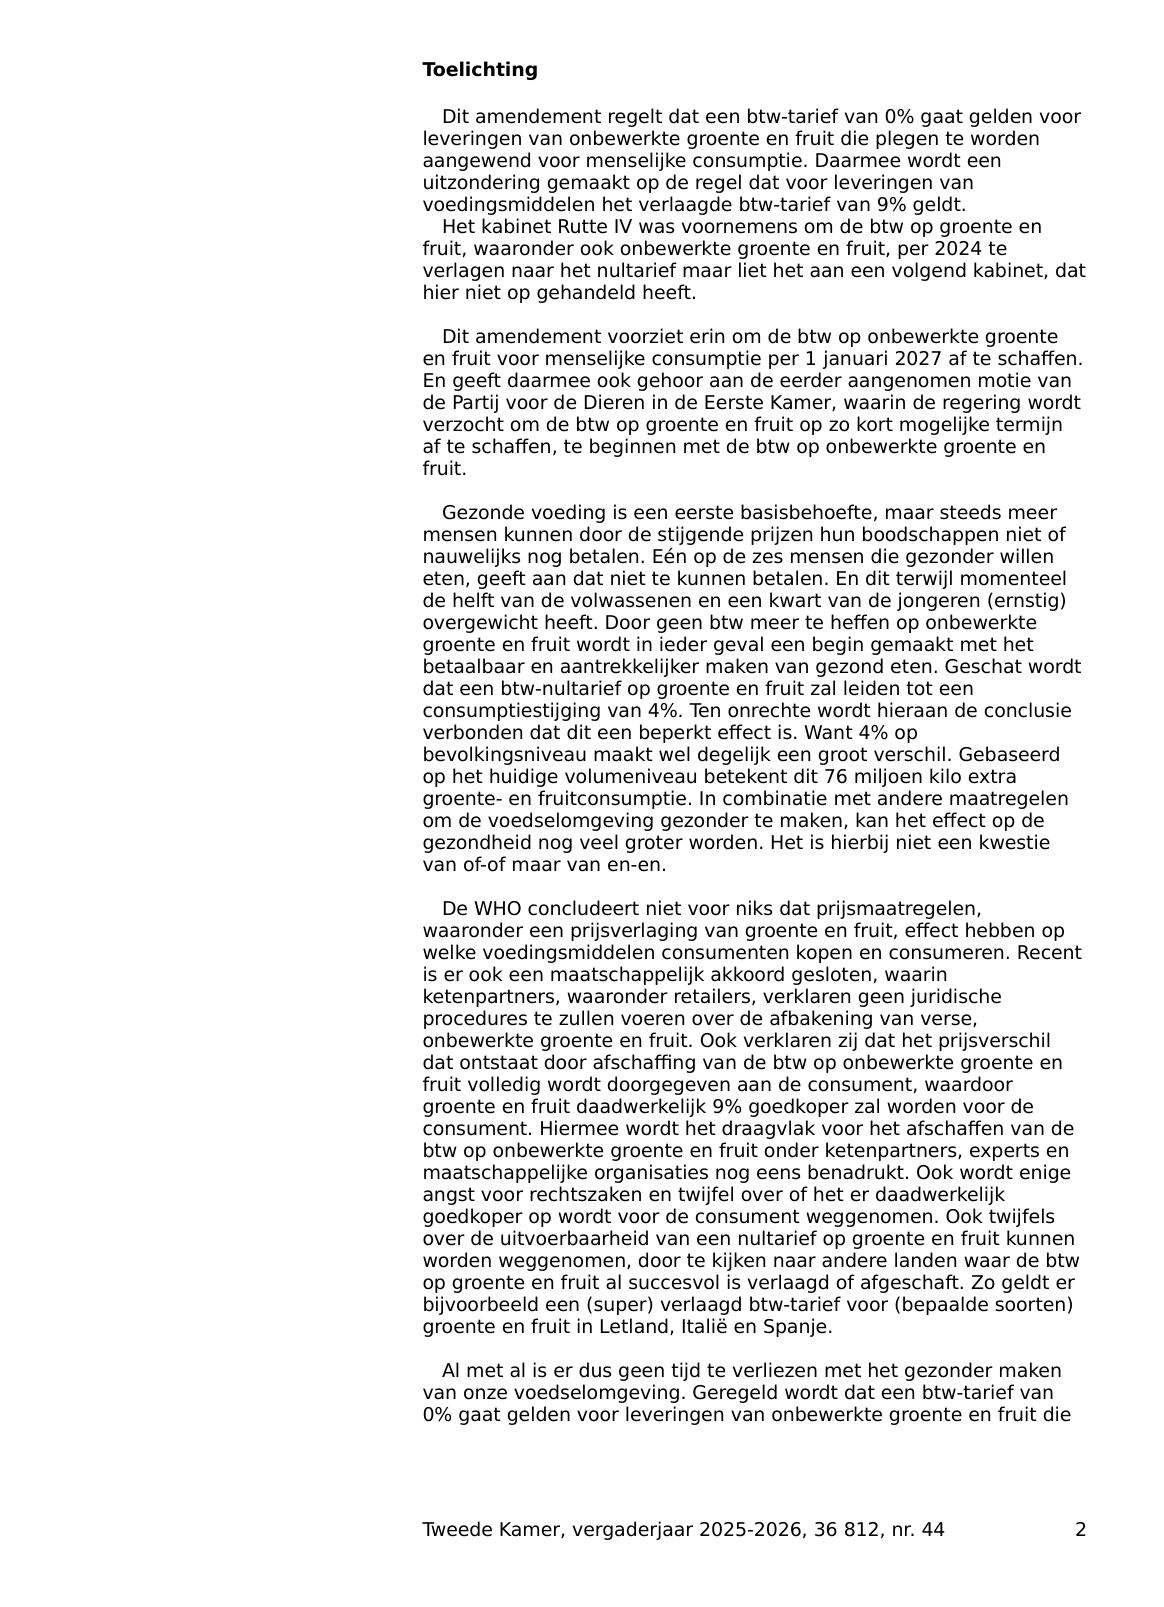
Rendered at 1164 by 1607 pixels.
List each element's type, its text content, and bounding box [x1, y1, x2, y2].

text Al met al is er dus geen tijd te verliezen met het gezonder maken van onze voedselomgeving. Geregeld wordt dat een btw-tarief van 0% gaat gelden voor leveringen van onbewerkte groente en fruit die [422, 1360, 1087, 1426]
text Dit amendement regelt dat een btw-tarief van 0% gaat gelden voor leveringen van onbewerkte groente en fruit die plegen te worden aangewend voor menselijke consumptie. Daarmee wordt een uitzondering gemaakt op de regel dat voor leveringen van voedingsmiddelen het verlaagde btw-tarief van 9% geldt. [422, 106, 1087, 216]
text Dit amendement voorziet erin om de btw op onbewerkte groente en fruit voor menselijke consumptie per 1 januari 2027 af te schaffen. En geeft daarmee ook gehoor aan de eerder aangenomen motie van de Partij voor de Dieren in de Eerste Kamer, waarin de regering wordt verzocht om de btw op groente en fruit op zo kort mogelijke termijn af te schaffen, te beginnen met de btw op onbewerkte groente en fruit. [422, 326, 1087, 480]
text Het kabinet Rutte IV was voornemens om de btw op groente en fruit, waaronder ook onbewerkte groente en fruit, per 2024 te verlagen naar het nultarief maar liet het aan een volgend kabinet, dat hier niet op gehandeld heeft. [422, 216, 1087, 304]
subtitle Toelichting [422, 59, 1087, 81]
text Gezonde voeding is een eerste basisbehoefte, maar steeds meer mensen kunnen door de stijgende prijzen hun boodschappen niet of nauwelijks nog betalen. Eén op de zes mensen die gezonder willen eten, geeft aan dat niet te kunnen betalen. En dit terwijl momenteel de helft van de volwassenen en een kwart van de jongeren (ernstig) overgewicht heeft. Door geen btw meer te heffen op onbewerkte groente en fruit wordt in ieder geval een begin gemaakt met het betaalbaar en aantrekkelijker maken van gezond eten. Geschat wordt dat een btw-nultarief op groente en fruit zal leiden tot een consumptiestijging van 4%. Ten onrechte wordt hieraan de conclusie verbonden dat dit een beperkt effect is. Want 4% op bevolkingsniveau maakt wel degelijk een groot verschil. Gebaseerd op het huidige volumeniveau betekent dit 76 miljoen kilo extra groente- en fruitconsumptie. In combinatie met andere maatregelen om de voedselomgeving gezonder te maken, kan het effect op de gezondheid nog veel groter worden. Het is hierbij niet een kwestie van of-of maar van en-en. [422, 502, 1087, 876]
text De WHO concludeert niet voor niks dat prijsmaatregelen, waaronder een prijsverlaging van groente en fruit, effect hebben op welke voedingsmiddelen consumenten kopen en consumeren. Recent is er ook een maatschappelijk akkoord gesloten, waarin ketenpartners, waaronder retailers, verklaren geen juridische procedures te zullen voeren over de afbakening van verse, onbewerkte groente en fruit. Ook verklaren zij dat het prijsverschil dat ontstaat door afschaffing van de btw op onbewerkte groente en fruit volledig wordt doorgegeven aan de consument, waardoor groente en fruit daadwerkelijk 9% goedkoper zal worden voor de consument. Hiermee wordt het draagvlak voor het afschaffen van de btw op onbewerkte groente en fruit onder ketenpartners, experts en maatschappelijke organisaties nog eens benadrukt. Ook wordt enige angst voor rechtszaken en twijfel over of het er daadwerkelijk goedkoper op wordt voor de consument weggenomen. Ook twijfels over de uitvoerbaarheid van een nultarief op groente en fruit kunnen worden weggenomen, door te kijken naar andere landen waar de btw op groente en fruit al succesvol is verlaagd of afgeschaft. Zo geldt er bijvoorbeeld een (super) verlaagd btw-tarief voor (bepaalde soorten) groente en fruit in Letland, Italië en Spanje. [422, 898, 1087, 1337]
